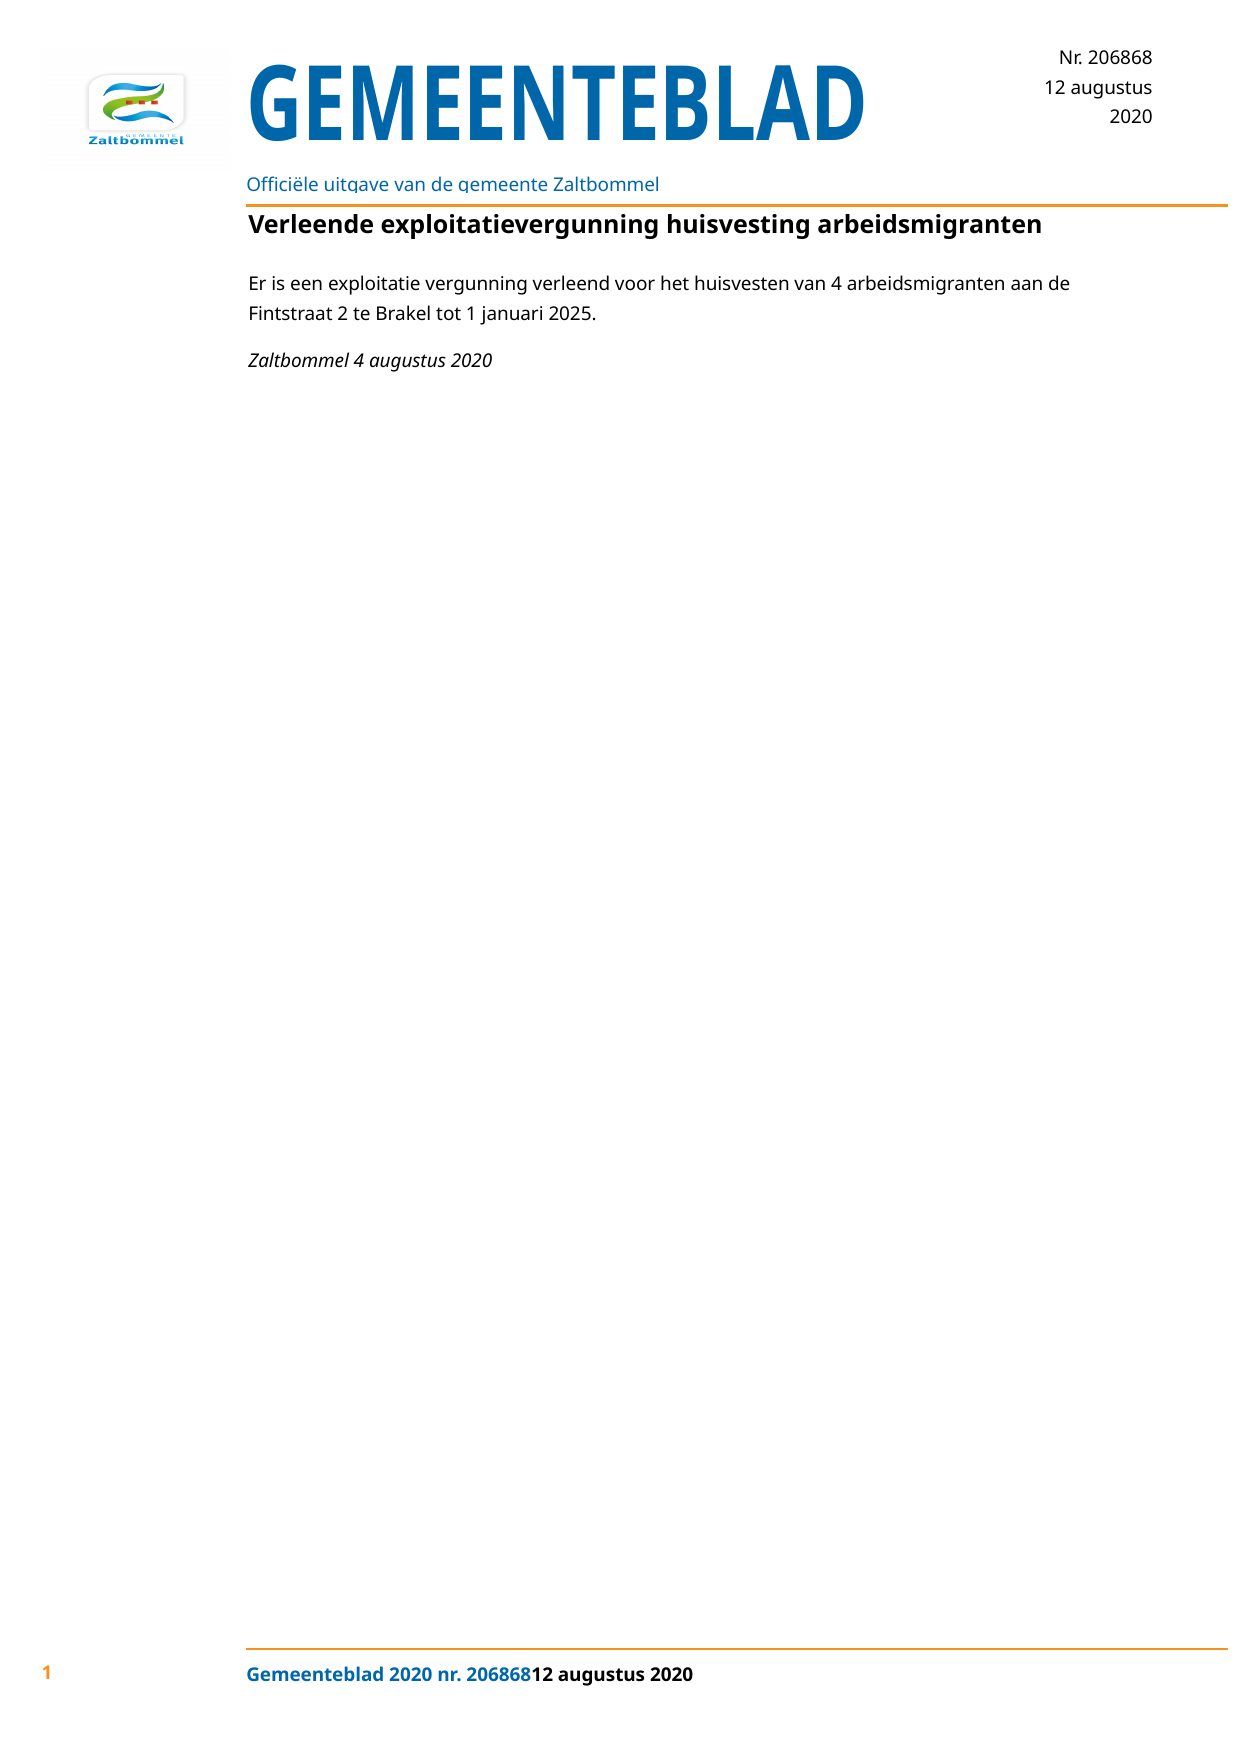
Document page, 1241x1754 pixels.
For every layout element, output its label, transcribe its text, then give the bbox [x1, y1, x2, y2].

text Er is een exploitatie vergunning verleend voor het huisvesten van 4 arbeidsmigranten aan de Fintstraat 2 te Brakel tot 1 januari 2025. [248, 270, 1152, 326]
text Verleende exploitatievergunning huisvesting arbeidsmigranten [248, 207, 1152, 241]
text Zaltbommel 4 augustus 2020 [248, 348, 1152, 373]
picture [41, 47, 231, 172]
